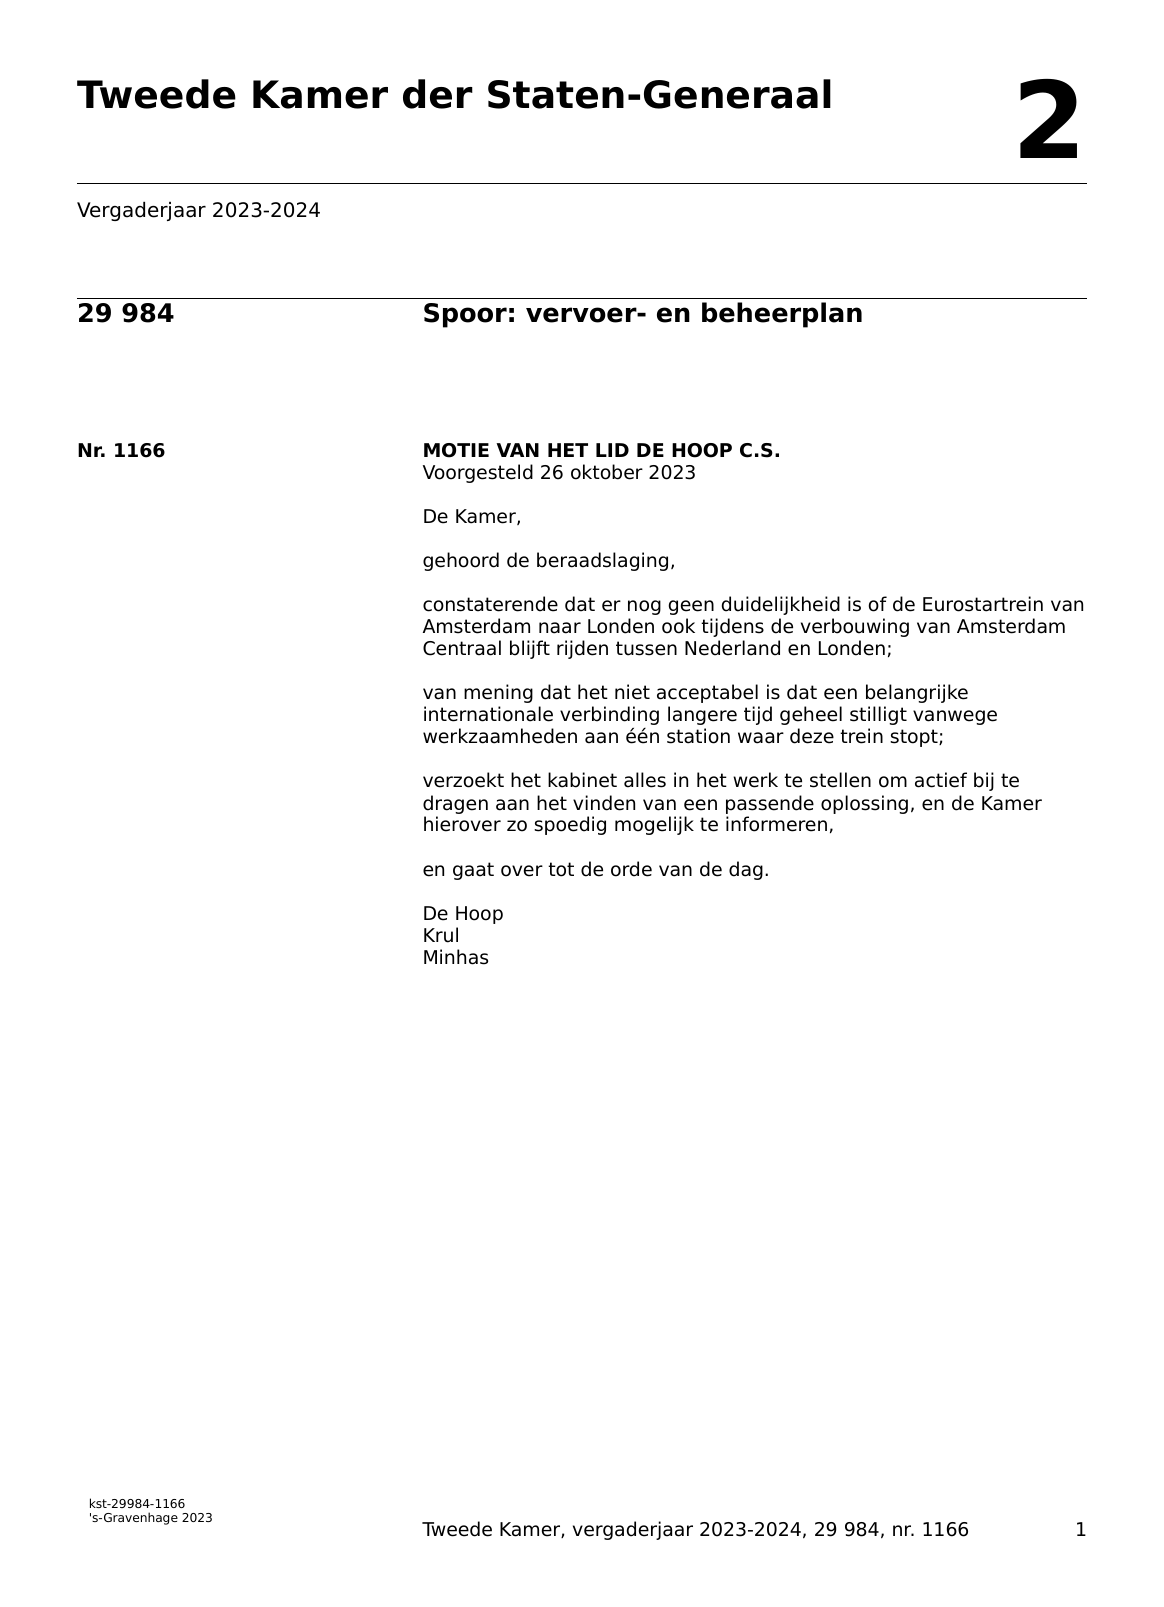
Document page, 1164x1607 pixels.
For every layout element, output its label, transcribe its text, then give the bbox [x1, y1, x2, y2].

text Minhas [422, 947, 1087, 969]
text gehoord de beraadslaging, [422, 550, 1087, 572]
table_cell Vergaderjaar 2023-2024 [77, 184, 1087, 298]
text 's-Gravenhage 2023 [88, 1511, 323, 1525]
text constaterende dat er nog geen duidelijkheid is of de Eurostartrein van Amsterdam naar Londen ook tijdens de verbouwing van Amsterdam Centraal blijft rijden tussen Nederland en Londen; [422, 594, 1087, 660]
text Voorgesteld 26 oktober 2023 [422, 462, 1087, 484]
subtitle 29 984 Spoor: vervoer- en beheerplan [77, 299, 1087, 329]
text Krul [422, 925, 1087, 947]
text De Kamer, [422, 506, 1087, 528]
text verzoekt het kabinet alles in het werk te stellen om actief bij te dragen aan het vinden van een passende oplossing, en de Kamer hierover zo spoedig mogelijk te informeren, [422, 770, 1087, 836]
text De Hoop [422, 903, 1087, 925]
table_header Tweede Kamer der Staten-Generaal [77, 59, 886, 183]
text kst-29984-1166 [88, 1497, 323, 1511]
text van mening dat het niet acceptabel is dat een belangrijke internationale verbinding langere tijd geheel stilligt vanwege werkzaamheden aan één station waar deze trein stopt; [422, 682, 1087, 748]
text en gaat over tot de orde van de dag. [422, 858, 1087, 881]
table_header 2 [886, 59, 1087, 183]
subtitle Nr. 1166 MOTIE VAN HET LID DE HOOP C.S. [77, 440, 1087, 462]
